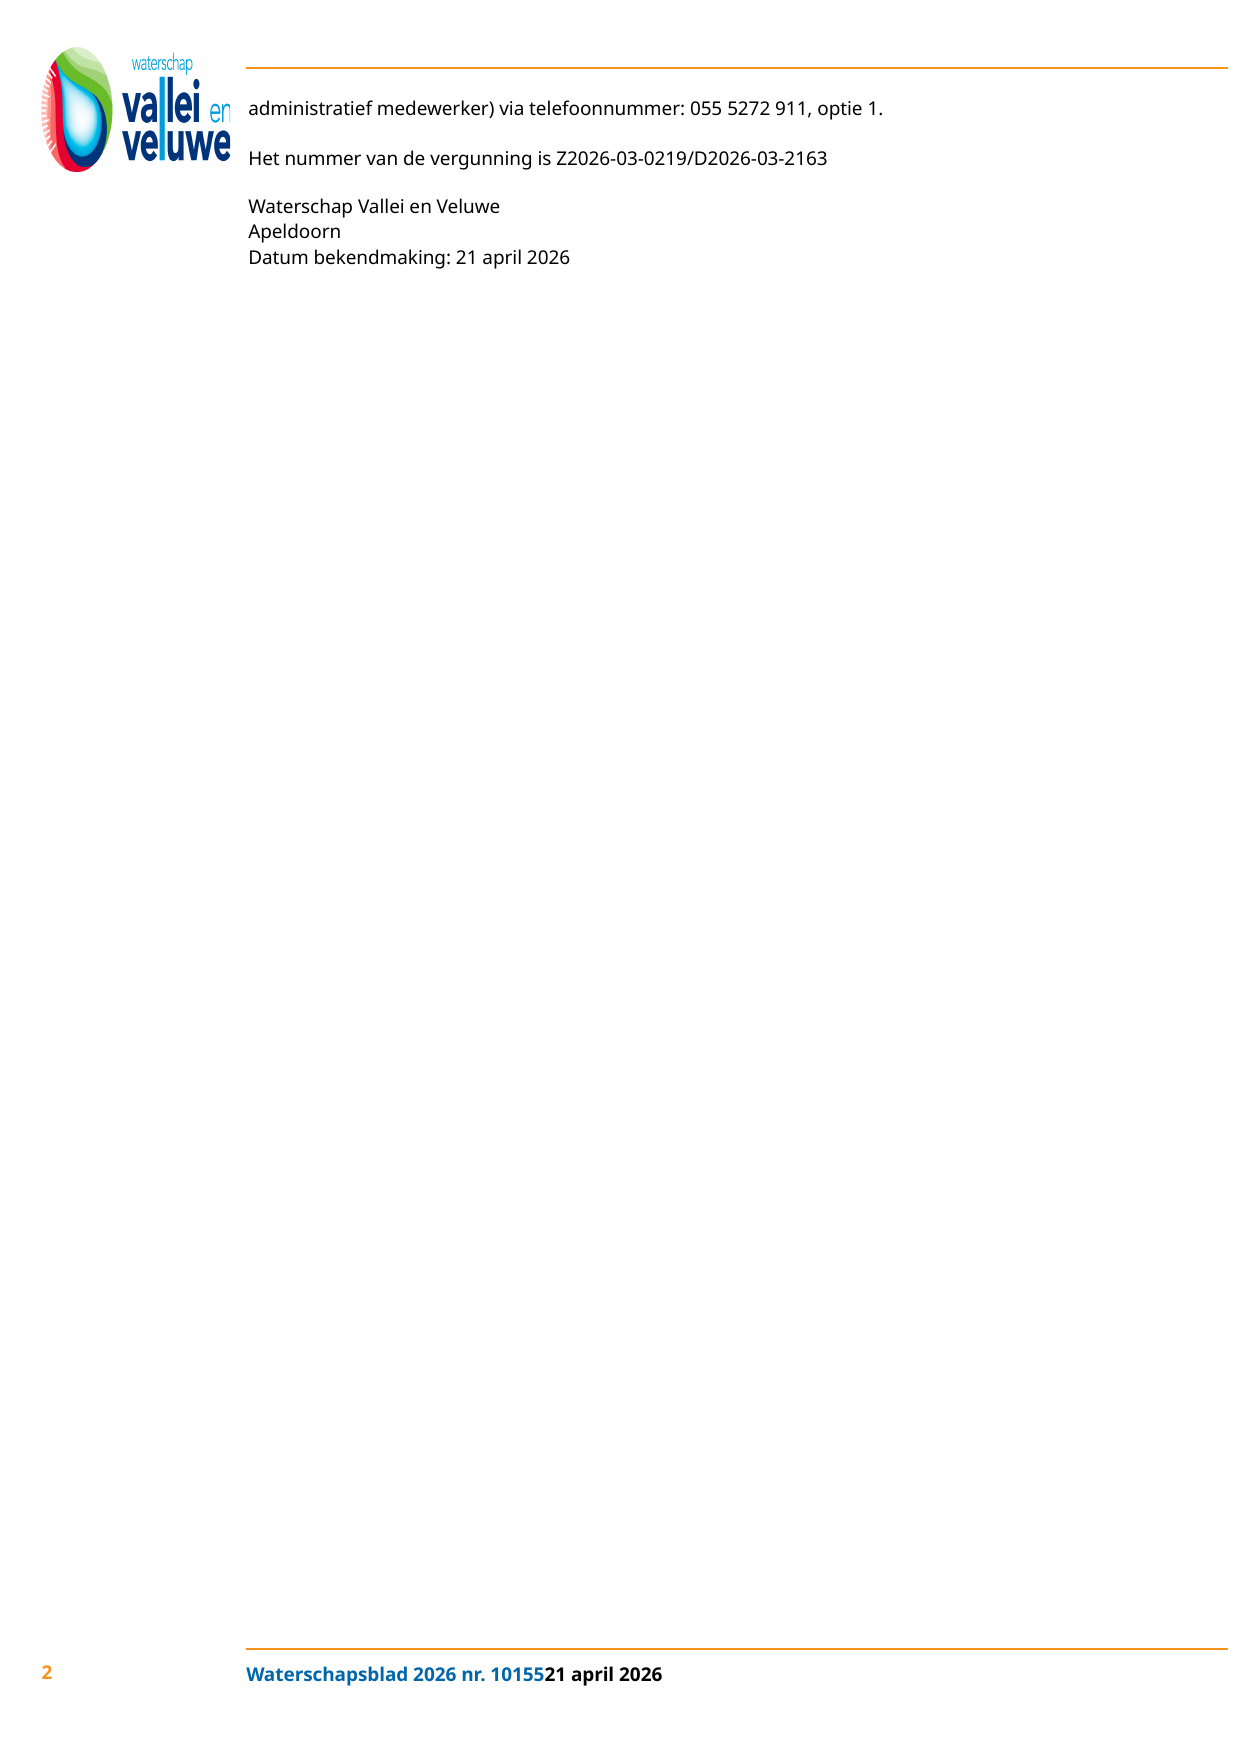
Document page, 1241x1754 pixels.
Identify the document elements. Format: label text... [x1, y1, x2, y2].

text Datum bekendmaking: 21 april 2026 [248, 244, 1152, 270]
text Waterschap Vallei en Veluwe [248, 193, 1152, 219]
picture [41, 47, 231, 172]
text Het nummer van de vergunning is Z2026-03-0219/D2026-03-2163 [248, 145, 1152, 171]
text Apeldoorn [248, 219, 1152, 244]
text administratief medewerker) via telefoonnummer: 055 5272 911, optie 1. [248, 95, 1152, 121]
